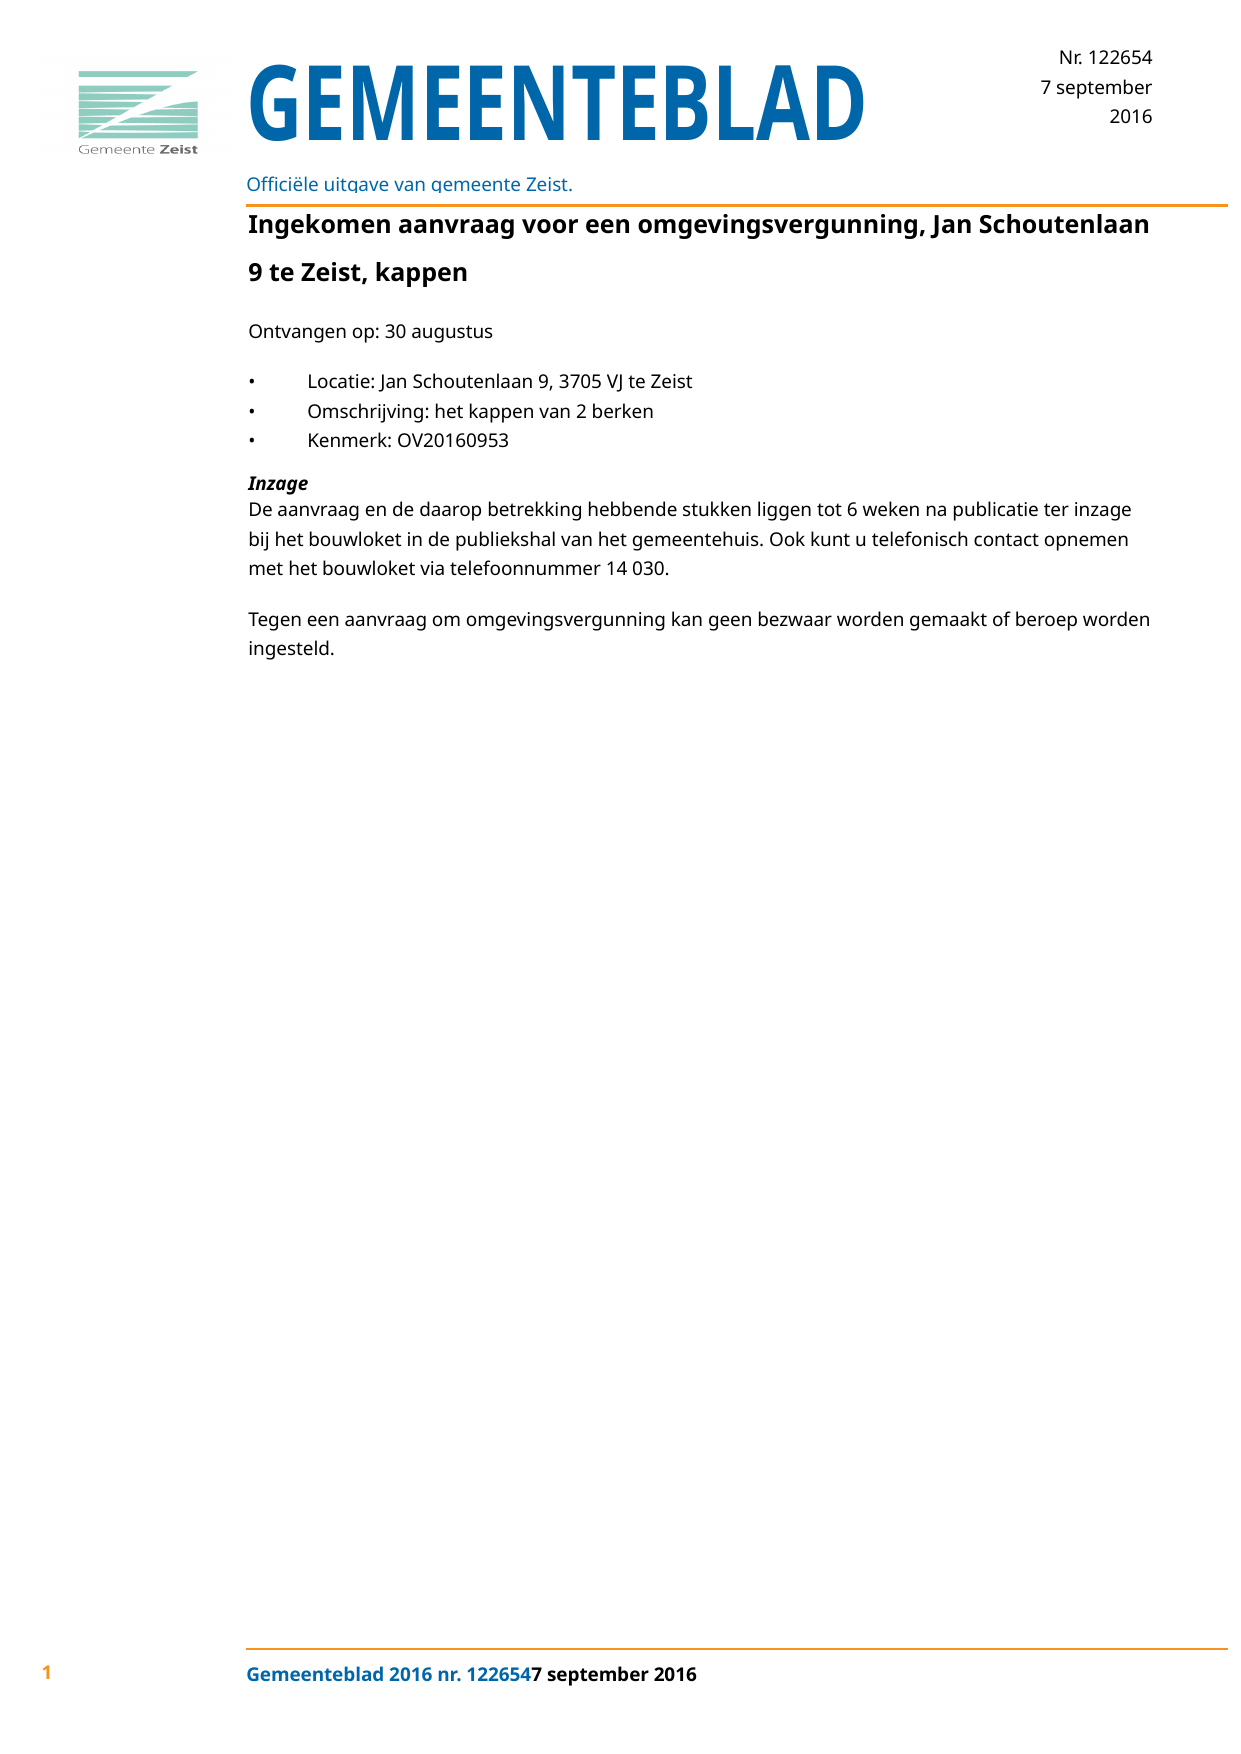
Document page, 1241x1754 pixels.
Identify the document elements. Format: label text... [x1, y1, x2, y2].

text Ingekomen aanvraag voor een omgevingsvergunning, Jan Schoutenlaan 9 te Zeist, kappen [248, 207, 1152, 288]
picture [41, 47, 231, 172]
list Locatie: Jan Schoutenlaan 9, 3705 VJ te Zeist [248, 368, 1152, 394]
text De aanvraag en de daarop betrekking hebbende stukken liggen tot 6 weken na publicatie ter inzage bij het bouwloket in de publiekshal van het gemeentehuis. Ook kunt u telefonisch contact opnemen met het bouwloket via telefoonnummer 14 030. [248, 496, 1152, 581]
list Omschrijving: het kappen van 2 berken [248, 398, 1152, 424]
text Tegen een aanvraag om omgevingsvergunning kan geen bezwaar worden gemaakt of beroep worden ingesteld. [248, 606, 1152, 661]
list Kenmerk: OV20160953 [248, 427, 1152, 453]
text Inzage [248, 471, 1152, 496]
text Ontvangen op: 30 augustus [248, 318, 1152, 344]
